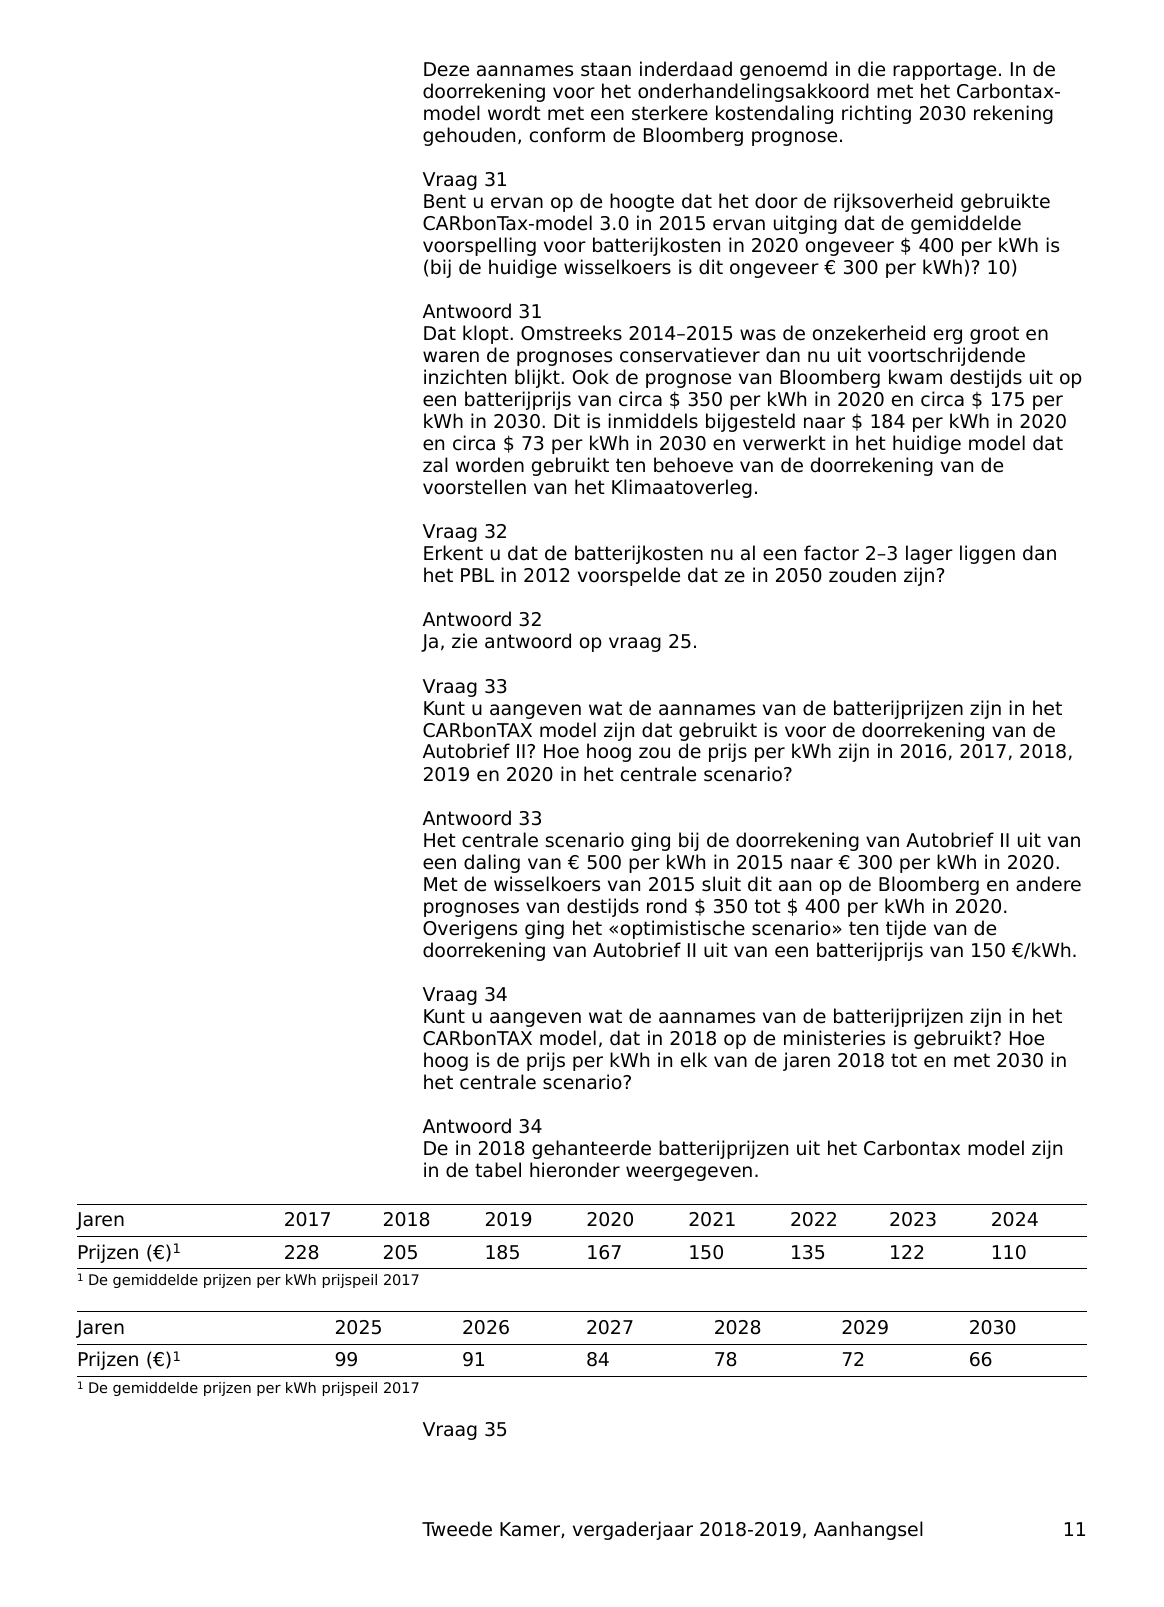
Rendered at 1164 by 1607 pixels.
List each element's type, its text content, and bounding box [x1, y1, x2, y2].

table_header 2018 [377, 1205, 478, 1236]
table_header 2019 [479, 1205, 580, 1236]
text Erkent u dat de batterijkosten nu al een factor 2–3 lager liggen dan het PBL in 2012 voorspelde dat ze in 2050 zouden zijn? [422, 543, 1087, 587]
text Bent u ervan op de hoogte dat het door de rijksoverheid gebruikte CARbonTax-model 3.0 in 2015 ervan uitging dat de gemiddelde voorspelling voor batterijkosten in 2020 ongeveer $ 400 per kWh is (bij de huidige wisselkoers is dit ongeveer € 300 per kWh)? 10) [422, 191, 1087, 279]
text Kunt u aangeven wat de aannames van de batterijprijzen zijn in het CARbonTAX model zijn dat gebruikt is voor de doorrekening van de Autobrief II? Hoe hoog zou de prijs per kWh zijn in 2016, 2017, 2018, 2019 en 2020 in het centrale scenario? [422, 697, 1087, 785]
table_cell 99 [328, 1345, 456, 1376]
text Antwoord 31 [422, 301, 1087, 323]
table_header 2020 [580, 1205, 682, 1236]
table_header 2025 [328, 1312, 456, 1343]
text Vraag 34 [422, 984, 1087, 1006]
table_header Jaren [77, 1312, 328, 1343]
table_cell 1 De gemiddelde prijzen per kWh prijspeil 2017 [77, 1269, 1087, 1289]
table_cell 1 De gemiddelde prijzen per kWh prijspeil 2017 [77, 1377, 1087, 1397]
text Vraag 32 [422, 521, 1087, 543]
table_header 2030 [963, 1312, 1087, 1343]
table_cell 122 [883, 1237, 985, 1268]
text Deze aannames staan inderdaad genoemd in die rapportage. In de doorrekening voor het onderhandelingsakkoord met het Carbontax-model wordt met een sterkere kostendaling richting 2030 rekening gehouden, conform de Bloomberg prognose. [422, 59, 1087, 147]
table_cell Prijzen (€)1 [77, 1237, 278, 1268]
text Antwoord 33 [422, 808, 1087, 829]
text Kunt u aangeven wat de aannames van de batterijprijzen zijn in het CARbonTAX model, dat in 2018 op de ministeries is gebruikt? Hoe hoog is de prijs per kWh in elk van de jaren 2018 tot en met 2030 in het centrale scenario? [422, 1006, 1087, 1093]
table_header 2021 [682, 1205, 784, 1236]
table_cell 91 [456, 1345, 580, 1376]
table_header 2027 [580, 1312, 707, 1343]
text Antwoord 34 [422, 1116, 1087, 1138]
table_cell 185 [479, 1237, 580, 1268]
table_cell 150 [682, 1237, 784, 1268]
text Dat klopt. Omstreeks 2014–2015 was de onzekerheid erg groot en waren de prognoses conservatiever dan nu uit voortschrijdende inzichten blijkt. Ook de prognose van Bloomberg kwam destijds uit op een batterijprijs van circa $ 350 per kWh in 2020 en circa $ 175 per kWh in 2030. Dit is inmiddels bijgesteld naar $ 184 per kWh in 2020 en circa $ 73 per kWh in 2030 en verwerkt in het huidige model dat zal worden gebruikt ten behoeve van de doorrekening van de voorstellen van het Klimaatoverleg. [422, 323, 1087, 499]
text Het centrale scenario ging bij de doorrekening van Autobrief II uit van een daling van € 500 per kWh in 2015 naar € 300 per kWh in 2020. Met de wisselkoers van 2015 sluit dit aan op de Bloomberg en andere prognoses van destijds rond $ 350 tot $ 400 per kWh in 2020. Overigens ging het «optimistische scenario» ten tijde van de doorrekening van Autobrief II uit van een batterijprijs van 150 €/kWh. [422, 829, 1087, 961]
table_header 2029 [835, 1312, 963, 1343]
text Vraag 35 [422, 1419, 1087, 1441]
text Vraag 31 [422, 169, 1087, 191]
table_header 2026 [456, 1312, 580, 1343]
table_header 2022 [784, 1205, 883, 1236]
text Antwoord 32 [422, 609, 1087, 631]
table_cell 78 [708, 1345, 835, 1376]
text De in 2018 gehanteerde batterijprijzen uit het Carbontax model zijn in de tabel hieronder weergegeven. [422, 1138, 1087, 1182]
table_cell 66 [963, 1345, 1087, 1376]
text Vraag 33 [422, 676, 1087, 697]
table_cell 167 [580, 1237, 682, 1268]
table_header 2028 [708, 1312, 835, 1343]
table_cell 110 [985, 1237, 1087, 1268]
table_cell 72 [835, 1345, 963, 1376]
table_cell Prijzen (€)1 [77, 1345, 328, 1376]
table_cell 135 [784, 1237, 883, 1268]
table_cell 205 [377, 1237, 478, 1268]
table_header 2024 [985, 1205, 1087, 1236]
text Ja, zie antwoord op vraag 25. [422, 631, 1087, 653]
table_header Jaren [77, 1205, 278, 1236]
table_header 2017 [278, 1205, 377, 1236]
table_cell 228 [278, 1237, 377, 1268]
table_cell 84 [580, 1345, 707, 1376]
table_header 2023 [883, 1205, 985, 1236]
